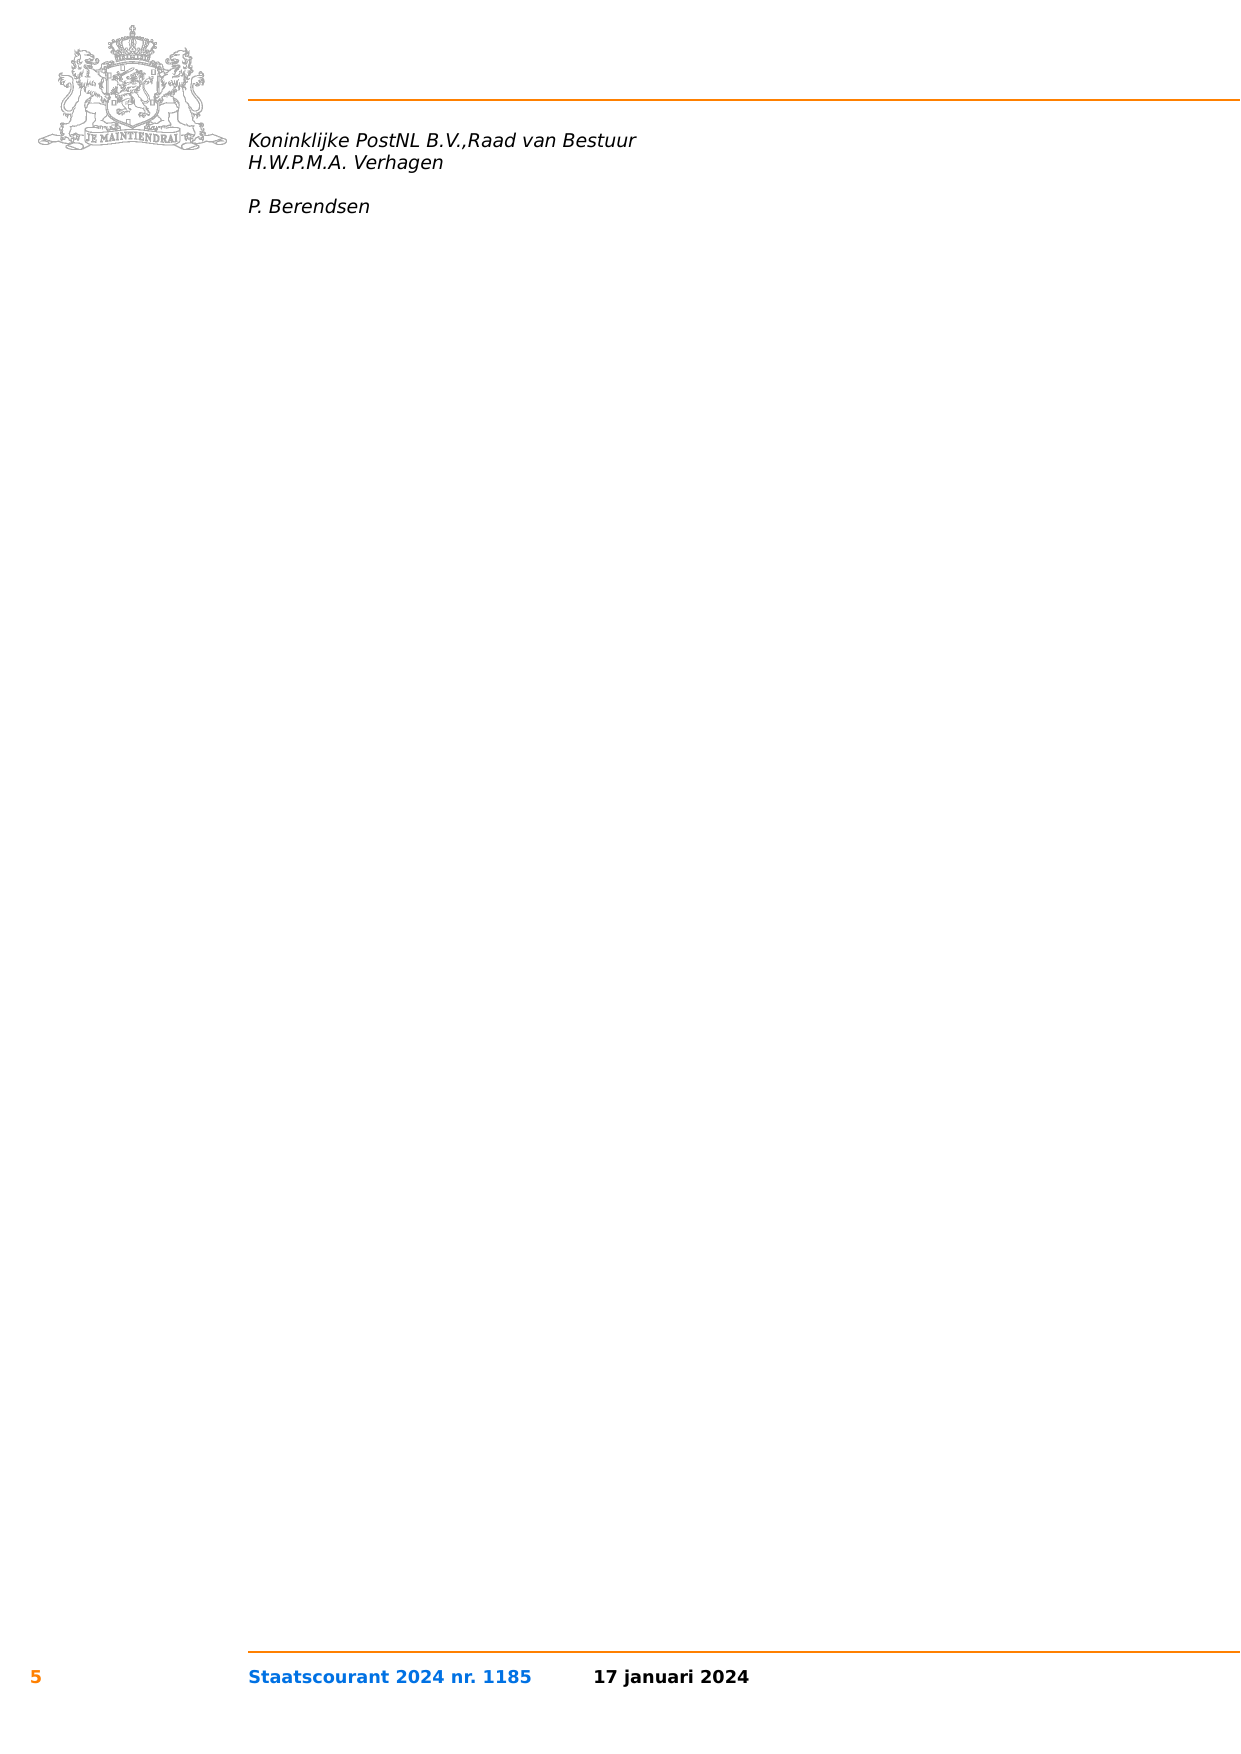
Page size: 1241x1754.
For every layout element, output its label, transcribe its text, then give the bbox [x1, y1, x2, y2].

text Koninklijke PostNL B.V.,Raad van Bestuur H.W.P.M.A. Verhagen P. Berendsen [248, 130, 1163, 218]
picture [38, 25, 227, 150]
